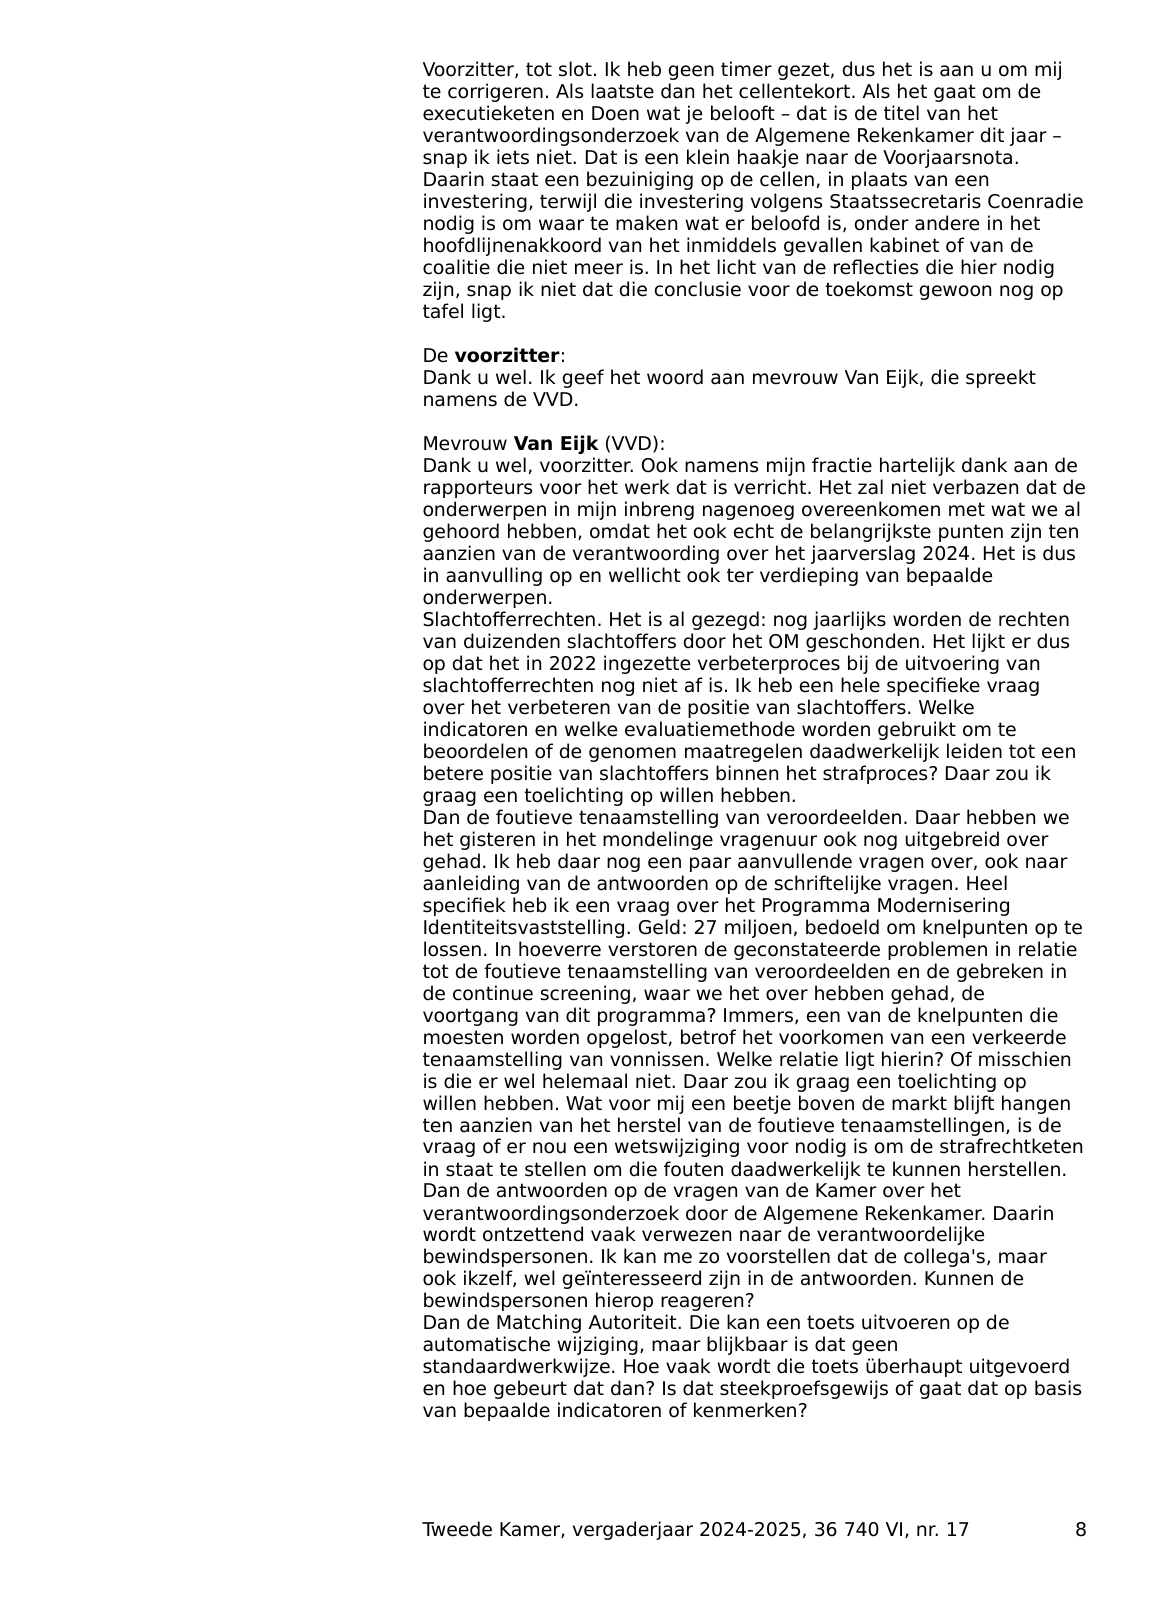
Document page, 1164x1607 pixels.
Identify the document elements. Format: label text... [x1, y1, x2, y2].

text Mevrouw Van Eijk (VVD): [422, 433, 1087, 455]
text De voorzitter: [422, 345, 1087, 367]
text Slachtofferrechten. Het is al gezegd: nog jaarlijks worden de rechten van duizenden slachtoffers door het OM geschonden. Het lijkt er dus op dat het in 2022 ingezette verbeterproces bij de uitvoering van slachtofferrechten nog niet af is. Ik heb een hele specifieke vraag over het verbeteren van de positie van slachtoffers. Welke indicatoren en welke evaluatiemethode worden gebruikt om te beoordelen of de genomen maatregelen daadwerkelijk leiden tot een betere positie van slachtoffers binnen het strafproces? Daar zou ik graag een toelichting op willen hebben. [422, 609, 1087, 807]
text Dan de antwoorden op de vragen van de Kamer over het verantwoordingsonderzoek door de Algemene Rekenkamer. Daarin wordt ontzettend vaak verwezen naar de verantwoordelijke bewindspersonen. Ik kan me zo voorstellen dat de collega's, maar ook ikzelf, wel geïnteresseerd zijn in de antwoorden. Kunnen de bewindspersonen hierop reageren? [422, 1180, 1087, 1312]
text Voorzitter, tot slot. Ik heb geen timer gezet, dus het is aan u om mij te corrigeren. Als laatste dan het cellentekort. Als het gaat om de executieketen en Doen wat je belooft – dat is de titel van het verantwoordingsonderzoek van de Algemene Rekenkamer dit jaar – snap ik iets niet. Dat is een klein haakje naar de Voorjaarsnota. Daarin staat een bezuiniging op de cellen, in plaats van een investering, terwijl die investering volgens Staatssecretaris Coenradie nodig is om waar te maken wat er beloofd is, onder andere in het hoofdlijnenakkoord van het inmiddels gevallen kabinet of van de coalitie die niet meer is. In het licht van de reflecties die hier nodig zijn, snap ik niet dat die conclusie voor de toekomst gewoon nog op tafel ligt. [422, 59, 1087, 323]
text Dank u wel, voorzitter. Ook namens mijn fractie hartelijk dank aan de rapporteurs voor het werk dat is verricht. Het zal niet verbazen dat de onderwerpen in mijn inbreng nagenoeg overeenkomen met wat we al gehoord hebben, omdat het ook echt de belangrijkste punten zijn ten aanzien van de verantwoording over het jaarverslag 2024. Het is dus in aanvulling op en wellicht ook ter verdieping van bepaalde onderwerpen. [422, 455, 1087, 609]
text Dan de foutieve tenaamstelling van veroordeelden. Daar hebben we het gisteren in het mondelinge vragenuur ook nog uitgebreid over gehad. Ik heb daar nog een paar aanvullende vragen over, ook naar aanleiding van de antwoorden op de schriftelijke vragen. Heel specifiek heb ik een vraag over het Programma Modernisering Identiteitsvaststelling. Geld: 27 miljoen, bedoeld om knelpunten op te lossen. In hoeverre verstoren de geconstateerde problemen in relatie tot de foutieve tenaamstelling van veroordeelden en de gebreken in de continue screening, waar we het over hebben gehad, de voortgang van dit programma? Immers, een van de knelpunten die moesten worden opgelost, betrof het voorkomen van een verkeerde tenaamstelling van vonnissen. Welke relatie ligt hierin? Of misschien is die er wel helemaal niet. Daar zou ik graag een toelichting op willen hebben. Wat voor mij een beetje boven de markt blijft hangen ten aanzien van het herstel van de foutieve tenaamstellingen, is de vraag of er nou een wetswijziging voor nodig is om de strafrechtketen in staat te stellen om die fouten daadwerkelijk te kunnen herstellen. [422, 807, 1087, 1180]
text Dank u wel. Ik geef het woord aan mevrouw Van Eijk, die spreekt namens de VVD. [422, 367, 1087, 411]
text Dan de Matching Autoriteit. Die kan een toets uitvoeren op de automatische wijziging, maar blijkbaar is dat geen standaardwerkwijze. Hoe vaak wordt die toets überhaupt uitgevoerd en hoe gebeurt dat dan? Is dat steekproefsgewijs of gaat dat op basis van bepaalde indicatoren of kenmerken? [422, 1312, 1087, 1422]
